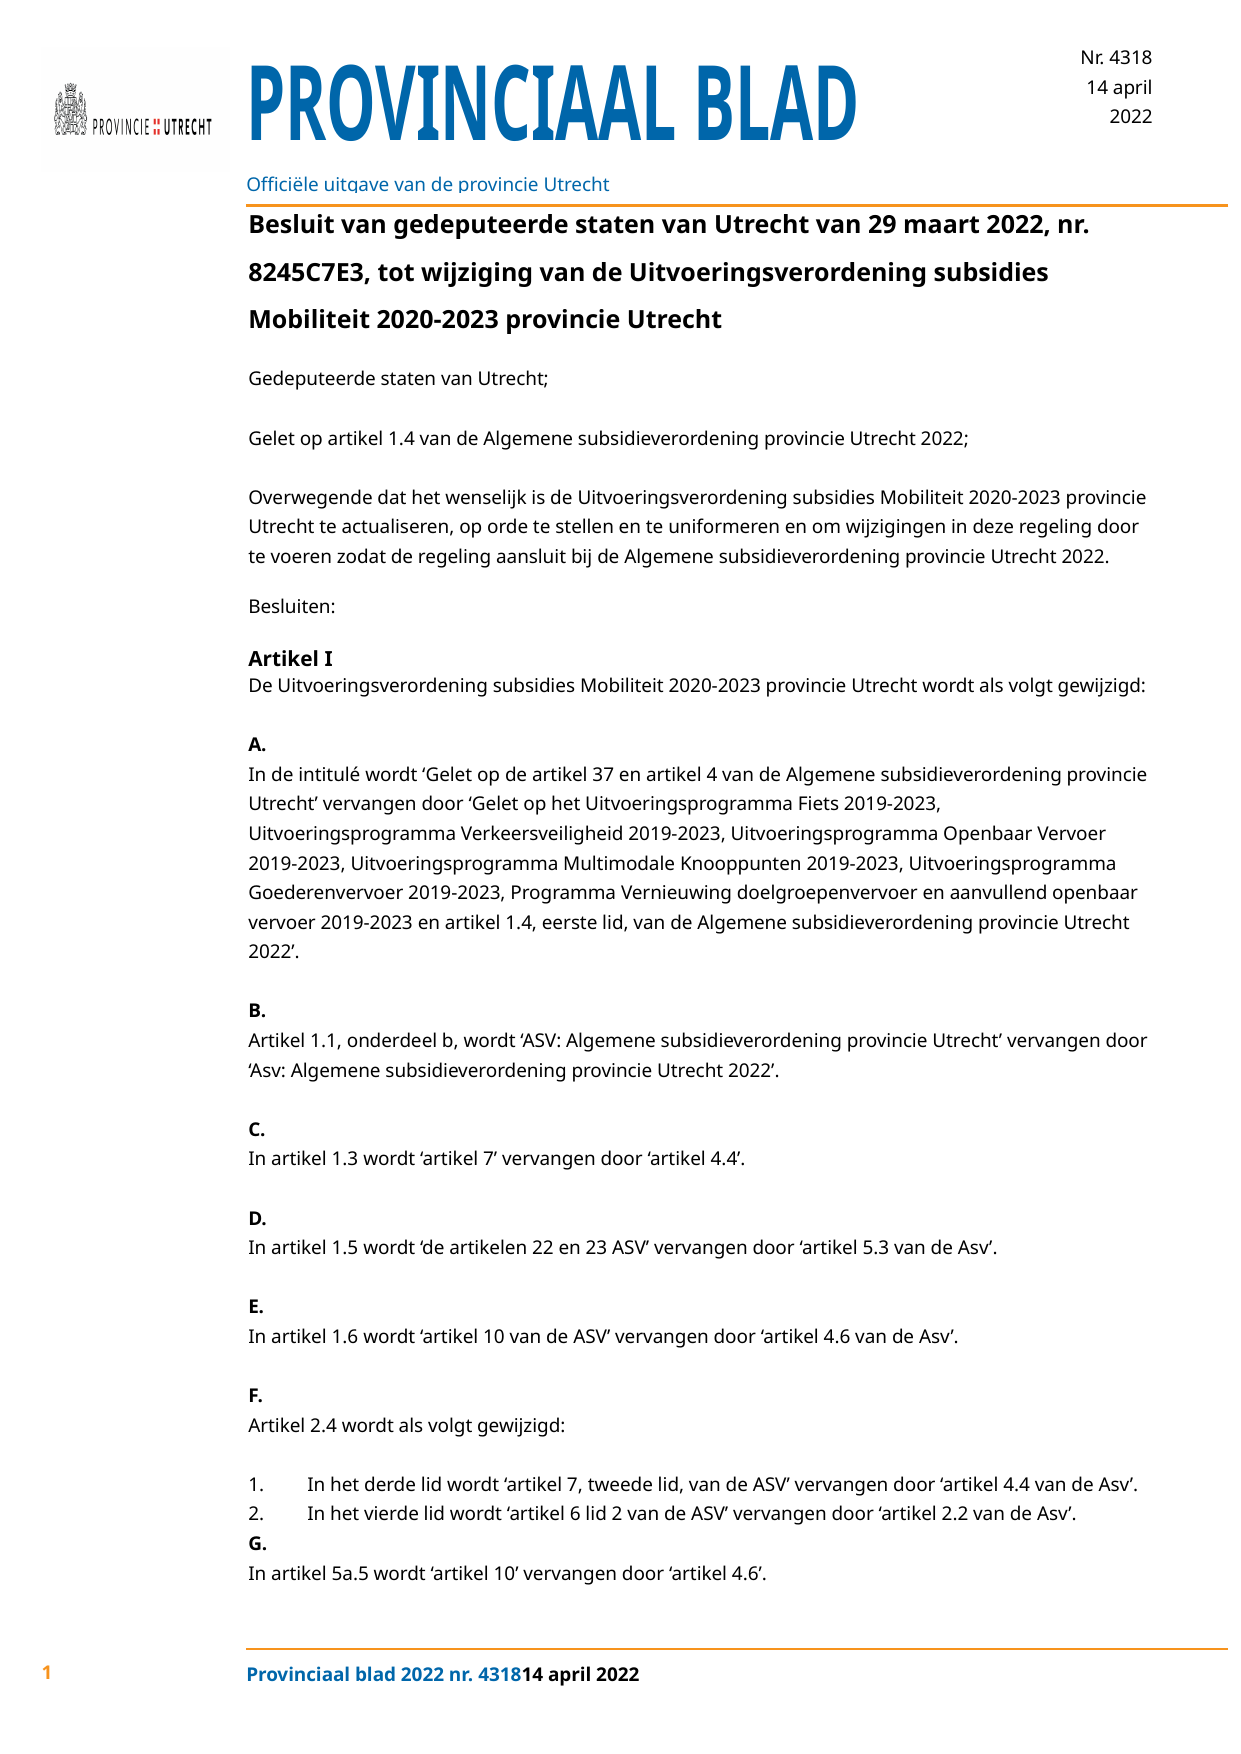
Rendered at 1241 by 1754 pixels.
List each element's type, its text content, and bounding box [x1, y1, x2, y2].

text Artikel 1.1, onderdeel b, wordt ‘ASV: Algemene subsidieverordening provincie Utrecht’ vervangen door ‘Asv: Algemene subsidieverordening provincie Utrecht 2022’. [248, 1027, 1152, 1082]
text Gelet op artikel 1.4 van de Algemene subsidieverordening provincie Utrecht 2022; [248, 425, 1152, 450]
text Gedeputeerde staten van Utrecht; [248, 366, 1152, 391]
text Besluit van gedeputeerde staten van Utrecht van 29 maart 2022, nr. 8245C7E3, tot wijziging van de Uitvoeringsverordening subsidies Mobiliteit 2020-2023 provincie Utrecht [248, 207, 1152, 336]
text In de intitulé wordt ‘Gelet op de artikel 37 en artikel 4 van de Algemene subsidieverordening provincie Utrecht’ vervangen door ‘Gelet op het Uitvoeringsprogramma Fiets 2019-2023, Uitvoeringsprogramma Verkeersveiligheid 2019-2023, Uitvoeringsprogramma Openbaar Vervoer 2019-2023, Uitvoeringsprogramma Multimodale Knooppunten 2019-2023, Uitvoeringsprogramma Goederenvervoer 2019-2023, Programma Vernieuwing doelgroepenvervoer en aanvullend openbaar vervoer 2019-2023 en artikel 1.4, eerste lid, van de Algemene subsidieverordening provincie Utrecht 2022’. [248, 761, 1152, 964]
text In artikel 1.6 wordt ‘artikel 10 van de ASV’ vervangen door ‘artikel 4.6 van de Asv’. [248, 1323, 1152, 1349]
text Artikel 2.4 wordt als volgt gewijzigd: [248, 1412, 1152, 1437]
list In het derde lid wordt ‘artikel 7, tweede lid, van de ASV’ vervangen door ‘artikel 4.4 van de Asv’. [248, 1471, 1152, 1497]
text De Uitvoeringsverordening subsidies Mobiliteit 2020-2023 provincie Utrecht wordt als volgt gewijzigd: [248, 672, 1152, 698]
picture [41, 47, 231, 172]
text F. [248, 1382, 1152, 1408]
text Artikel I [248, 644, 1152, 672]
text In artikel 1.5 wordt ‘de artikelen 22 en 23 ASV’ vervangen door ‘artikel 5.3 van de Asv’. [248, 1234, 1152, 1260]
list In het vierde lid wordt ‘artikel 6 lid 2 van de ASV’ vervangen door ‘artikel 2.2 van de Asv’. [248, 1501, 1152, 1526]
text In artikel 5a.5 wordt ‘artikel 10’ vervangen door ‘artikel 4.6’. [248, 1560, 1152, 1585]
text C. [248, 1116, 1152, 1142]
text Overwegende dat het wenselijk is de Uitvoeringsverordening subsidies Mobiliteit 2020-2023 provincie Utrecht te actualiseren, op orde te stellen en te uniformeren en om wijzigingen in deze regeling door te voeren zodat de regeling aansluit bij de Algemene subsidieverordening provincie Utrecht 2022. [248, 484, 1152, 569]
text A. [248, 731, 1152, 757]
text D. [248, 1205, 1152, 1230]
text G. [248, 1530, 1152, 1556]
text Besluiten: [248, 593, 1152, 619]
text E. [248, 1293, 1152, 1319]
text In artikel 1.3 wordt ‘artikel 7’ vervangen door ‘artikel 4.4’. [248, 1146, 1152, 1171]
text B. [248, 998, 1152, 1023]
